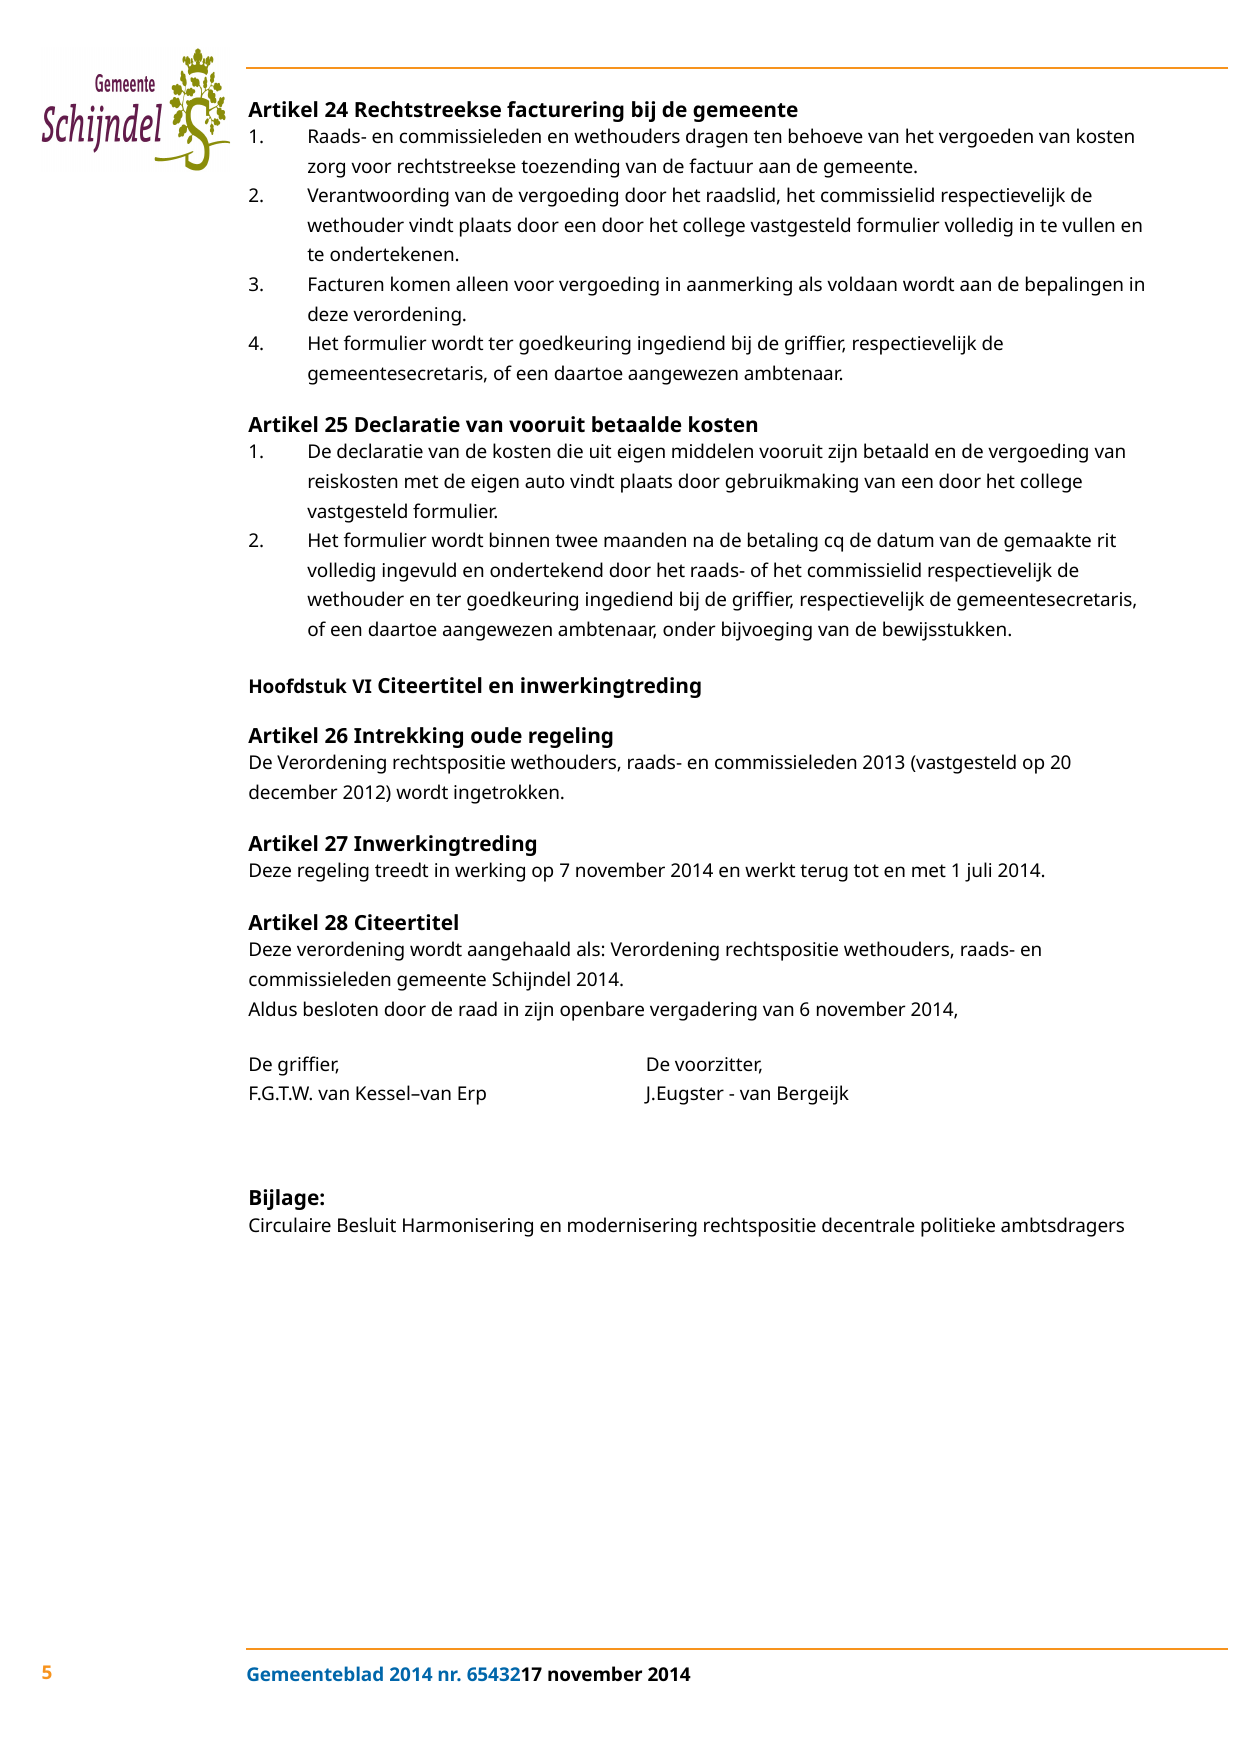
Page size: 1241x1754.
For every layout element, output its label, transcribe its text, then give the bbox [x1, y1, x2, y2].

text Deze regeling treedt in werking op 7 november 2014 en werkt terug tot en met 1 juli 2014. [248, 858, 1152, 883]
list Het formulier wordt binnen twee maanden na de betaling cq de datum van de gemaakte rit volledig ingevuld en ondertekend door het raads- of het commissielid respectievelijk de wethouder en ter goedkeuring ingediend bij de griffier, respectievelijk de gemeentesecretaris, of een daartoe aangewezen ambtenaar, onder bijvoeging van de bewijsstukken. [248, 527, 1152, 642]
text De Verordening rechtspositie wethouders, raads- en commissieleden 2013 (vastgesteld op 20 december 2012) wordt ingetrokken. [248, 749, 1152, 804]
text Artikel 25 Declaratie van vooruit betaalde kosten [248, 410, 1152, 439]
text Aldus besloten door de raad in zijn openbare vergadering van 6 november 2014, [248, 996, 1152, 1021]
picture [41, 47, 231, 172]
list Facturen komen alleen voor vergoeding in aanmerking als voldaan wordt aan de bepalingen in deze verordening. [248, 271, 1152, 326]
text Hoofdstuk VI Citeertitel en inwerkingtreding [248, 672, 1152, 700]
text Artikel 28 Citeertitel [248, 908, 1152, 937]
table_header De griffier, F.G.T.W. van Kessel–van Erp [248, 1051, 646, 1106]
text Artikel 24 Rechtstreekse facturering bij de gemeente [248, 95, 1152, 123]
table_header De voorzitter, J.Eugster - van Bergeijk [646, 1051, 1152, 1106]
text Deze verordening wordt aangehaald als: Verordening rechtspositie wethouders, raads- en commissieleden gemeente Schijndel 2014. [248, 937, 1152, 992]
text Artikel 27 Inwerkingtreding [248, 829, 1152, 858]
list Het formulier wordt ter goedkeuring ingediend bij de griffier, respectievelijk de gemeentesecretaris, of een daartoe aangewezen ambtenaar. [248, 330, 1152, 386]
text Artikel 26 Intrekking oude regeling [248, 721, 1152, 749]
text Circulaire Besluit Harmonisering en modernisering rechtspositie decentrale politieke ambtsdragers [248, 1212, 1152, 1238]
list Raads- en commissieleden en wethouders dragen ten behoeve van het vergoeden van kosten zorg voor rechtstreekse toezending van de factuur aan de gemeente. [248, 123, 1152, 178]
list Verantwoording van de vergoeding door het raadslid, het commissielid respectievelijk de wethouder vindt plaats door een door het college vastgesteld formulier volledig in te vullen en te ondertekenen. [248, 182, 1152, 267]
list De declaratie van de kosten die uit eigen middelen vooruit zijn betaald en de vergoeding van reiskosten met de eigen auto vindt plaats door gebruikmaking van een door het college vastgesteld formulier. [248, 439, 1152, 524]
text Bijlage: [248, 1183, 1152, 1212]
